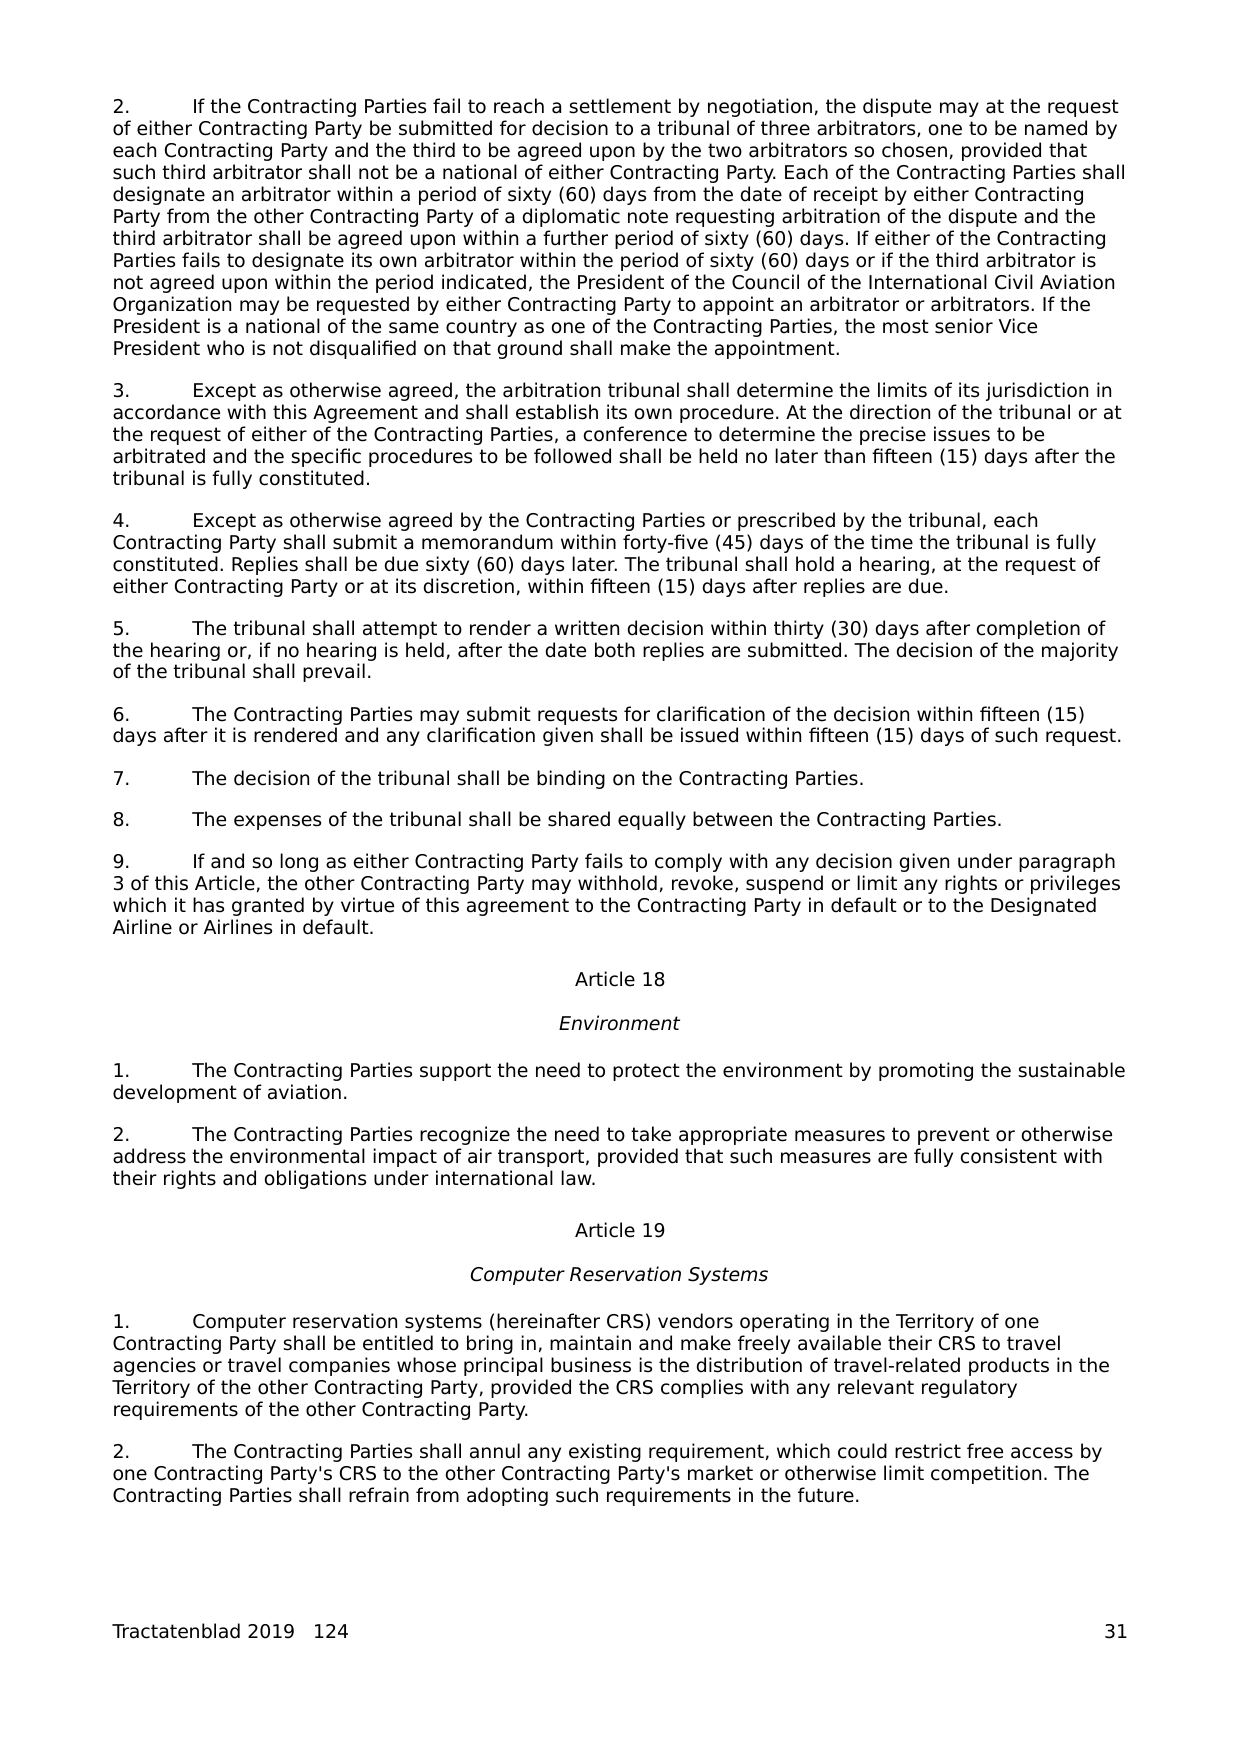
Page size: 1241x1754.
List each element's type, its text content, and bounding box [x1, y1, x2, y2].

subtitle Article 19 Computer Reservation Systems [112, 1220, 1128, 1286]
text 8. The expenses of the tribunal shall be shared equally between the Contracting Parties. [112, 809, 1128, 831]
text 9. If and so long as either Contracting Party fails to comply with any decision given under paragraph 3 of this Article, the other Contracting Party may withhold, revoke, suspend or limit any rights or privileges which it has granted by virtue of this agreement to the Contracting Party in default or to the Designated Airline or Airlines in default. [112, 851, 1128, 939]
text 2. If the Contracting Parties fail to reach a settlement by negotiation, the dispute may at the request of either Contracting Party be submitted for decision to a tribunal of three arbitrators, one to be named by each Contracting Party and the third to be agreed upon by the two arbitrators so chosen, provided that such third arbitrator shall not be a national of either Contracting Party. Each of the Contracting Parties shall designate an arbitrator within a period of sixty (60) days from the date of receipt by either Contracting Party from the other Contracting Party of a diplomatic note requesting arbitration of the dispute and the third arbitrator shall be agreed upon within a further period of sixty (60) days. If either of the Contracting Parties fails to designate its own arbitrator within the period of sixty (60) days or if the third arbitrator is not agreed upon within the period indicated, the President of the Council of the International Civil Aviation Organization may be requested by either Contracting Party to appoint an arbitrator or arbitrators. If the President is a national of the same country as one of the Contracting Parties, the most senior Vice President who is not disqualified on that ground shall make the appointment. [112, 96, 1128, 360]
subtitle Article 18 Environment [112, 969, 1128, 1035]
text 4. Except as otherwise agreed by the Contracting Parties or prescribed by the tribunal, each Contracting Party shall submit a memorandum within forty-five (45) days of the time the tribunal is fully constituted. Replies shall be due sixty (60) days later. The tribunal shall hold a hearing, at the request of either Contracting Party or at its discretion, within fifteen (15) days after replies are due. [112, 509, 1128, 597]
text 7. The decision of the tribunal shall be binding on the Contracting Parties. [112, 767, 1128, 789]
text 1. The Contracting Parties support the need to protect the environment by promoting the sustainable development of aviation. [112, 1060, 1128, 1104]
text 6. The Contracting Parties may submit requests for clarification of the decision within fifteen (15) days after it is rendered and any clarification given shall be issued within fifteen (15) days of such request. [112, 703, 1128, 747]
text 5. The tribunal shall attempt to render a written decision within thirty (30) days after completion of the hearing or, if no hearing is held, after the date both replies are submitted. The decision of the majority of the tribunal shall prevail. [112, 617, 1128, 683]
text 2. The Contracting Parties recognize the need to take appropriate measures to prevent or otherwise address the environmental impact of air transport, provided that such measures are fully consistent with their rights and obligations under international law. [112, 1124, 1128, 1190]
text 3. Except as otherwise agreed, the arbitration tribunal shall determine the limits of its jurisdiction in accordance with this Agreement and shall establish its own procedure. At the direction of the tribunal or at the request of either of the Contracting Parties, a conference to determine the precise issues to be arbitrated and the specific procedures to be followed shall be held no later than fifteen (15) days after the tribunal is fully constituted. [112, 380, 1128, 489]
text 1. Computer reservation systems (hereinafter CRS) vendors operating in the Territory of one Contracting Party shall be entitled to bring in, maintain and make freely available their CRS to travel agencies or travel companies whose principal business is the distribution of travel-related products in the Territory of the other Contracting Party, provided the CRS complies with any relevant regulatory requirements of the other Contracting Party. [112, 1311, 1128, 1421]
text 2. The Contracting Parties shall annul any existing requirement, which could restrict free access by one Contracting Party's CRS to the other Contracting Party's market or otherwise limit competition. The Contracting Parties shall refrain from adopting such requirements in the future. [112, 1441, 1128, 1507]
